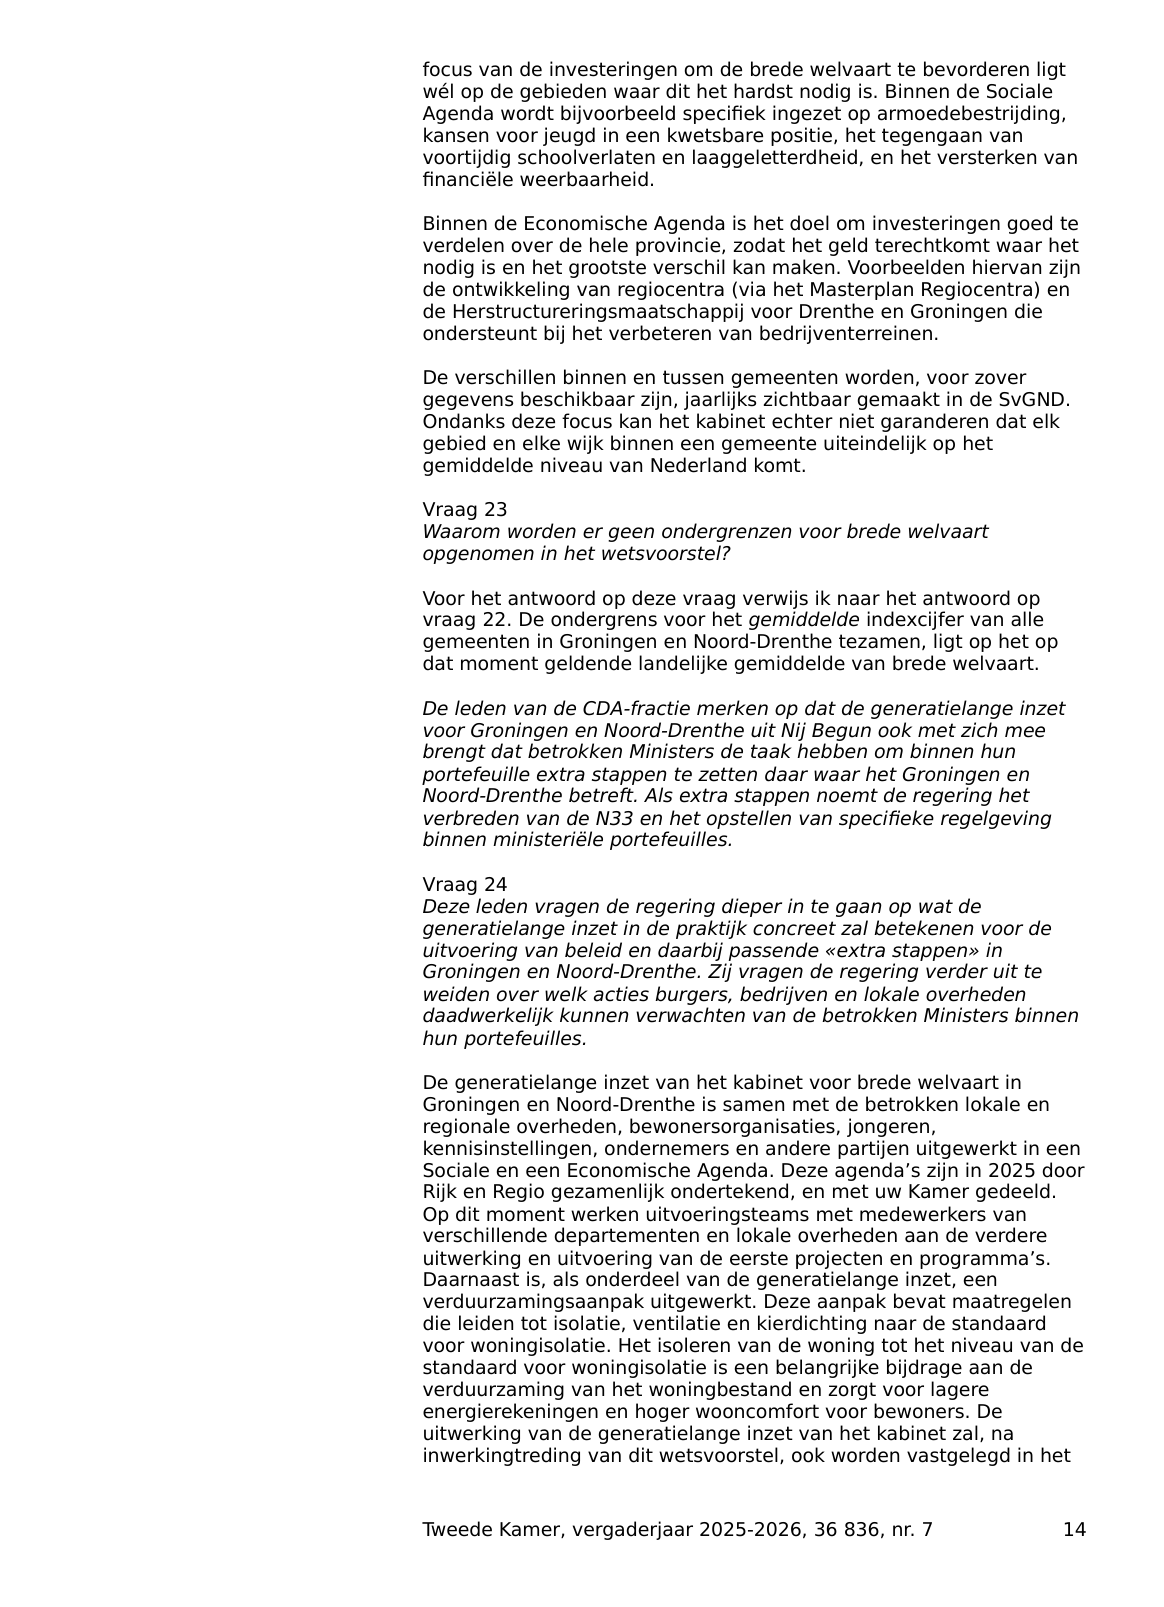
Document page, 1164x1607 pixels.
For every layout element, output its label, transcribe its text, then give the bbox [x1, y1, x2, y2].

text De verschillen binnen en tussen gemeenten worden, voor zover gegevens beschikbaar zijn, jaarlijks zichtbaar gemaakt in de SvGND. Ondanks deze focus kan het kabinet echter niet garanderen dat elk gebied en elke wijk binnen een gemeente uiteindelijk op het gemiddelde niveau van Nederland komt. [422, 367, 1087, 477]
text Waarom worden er geen ondergrenzen voor brede welvaart opgenomen in het wetsvoorstel? [422, 521, 1087, 565]
text De leden van de CDA-fractie merken op dat de generatielange inzet voor Groningen en Noord-Drenthe uit Nij Begun ook met zich mee brengt dat betrokken Ministers de taak hebben om binnen hun portefeuille extra stappen te zetten daar waar het Groningen en Noord-Drenthe betreft. Als extra stappen noemt de regering het verbreden van de N33 en het opstellen van specifieke regelgeving binnen ministeriële portefeuilles. [422, 697, 1087, 851]
text De generatielange inzet van het kabinet voor brede welvaart in Groningen en Noord-Drenthe is samen met de betrokken lokale en regionale overheden, bewonersorganisaties, jongeren, kennisinstellingen, ondernemers en andere partijen uitgewerkt in een Sociale en een Economische Agenda. Deze agenda’s zijn in 2025 door Rijk en Regio gezamenlijk ondertekend, en met uw Kamer gedeeld. Op dit moment werken uitvoeringsteams met medewerkers van verschillende departementen en lokale overheden aan de verdere uitwerking en uitvoering van de eerste projecten en programma’s. Daarnaast is, als onderdeel van de generatielange inzet, een verduurzamingsaanpak uitgewerkt. Deze aanpak bevat maatregelen die leiden tot isolatie, ventilatie en kierdichting naar de standaard voor woningisolatie. Het isoleren van de woning tot het niveau van de standaard voor woningisolatie is een belangrijke bijdrage aan de verduurzaming van het woningbestand en zorgt voor lagere energierekeningen en hoger wooncomfort voor bewoners. De uitwerking van de generatielange inzet van het kabinet zal, na inwerkingtreding van dit wetsvoorstel, ook worden vastgelegd in het [422, 1072, 1087, 1467]
text Voor het antwoord op deze vraag verwijs ik naar het antwoord op vraag 22. De ondergrens voor het gemiddelde indexcijfer van alle gemeenten in Groningen en Noord-Drenthe tezamen, ligt op het op dat moment geldende landelijke gemiddelde van brede welvaart. [422, 587, 1087, 675]
text Vraag 24 [422, 873, 1087, 896]
text focus van de investeringen om de brede welvaart te bevorderen ligt wél op de gebieden waar dit het hardst nodig is. Binnen de Sociale Agenda wordt bijvoorbeeld specifiek ingezet op armoedebestrijding, kansen voor jeugd in een kwetsbare positie, het tegengaan van voortijdig schoolverlaten en laaggeletterdheid, en het versterken van financiële weerbaarheid. [422, 59, 1087, 191]
text Binnen de Economische Agenda is het doel om investeringen goed te verdelen over de hele provincie, zodat het geld terechtkomt waar het nodig is en het grootste verschil kan maken. Voorbeelden hiervan zijn de ontwikkeling van regiocentra (via het Masterplan Regiocentra) en de Herstructureringsmaatschappij voor Drenthe en Groningen die ondersteunt bij het verbeteren van bedrijventerreinen. [422, 213, 1087, 345]
text Deze leden vragen de regering dieper in te gaan op wat de generatielange inzet in de praktijk concreet zal betekenen voor de uitvoering van beleid en daarbij passende «extra stappen» in Groningen en Noord-Drenthe. Zij vragen de regering verder uit te weiden over welk acties burgers, bedrijven en lokale overheden daadwerkelijk kunnen verwachten van de betrokken Ministers binnen hun portefeuilles. [422, 896, 1087, 1049]
text Vraag 23 [422, 499, 1087, 521]
